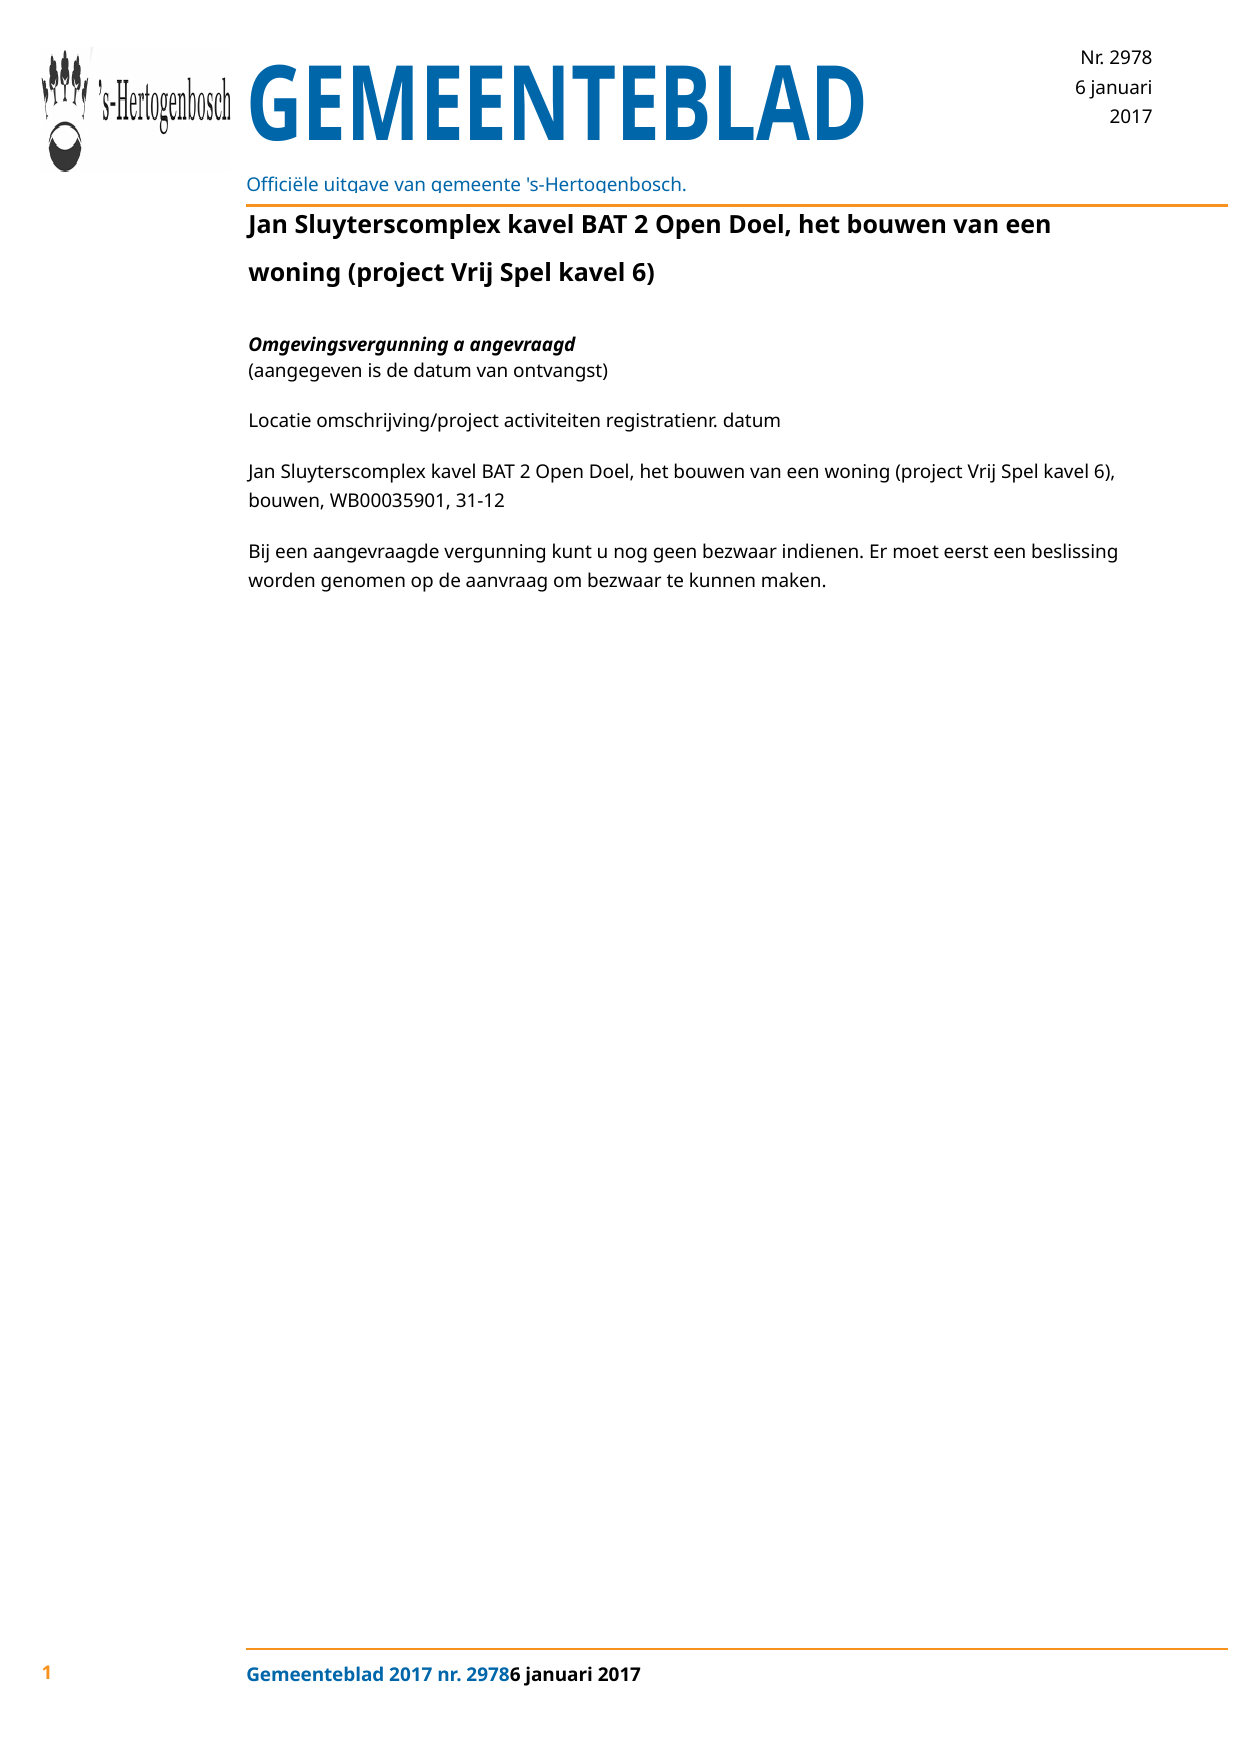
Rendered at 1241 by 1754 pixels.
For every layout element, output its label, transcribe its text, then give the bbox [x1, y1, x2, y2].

text Jan Sluyterscomplex kavel BAT 2 Open Doel, het bouwen van een woning (project Vrij Spel kavel 6), bouwen, WB00035901, 31-12 [248, 458, 1152, 513]
picture [41, 47, 231, 172]
text Bij een aangevraagde vergunning kunt u nog geen bezwaar indienen. Er moet eerst een beslissing worden genomen op de aanvraag om bezwaar te kunnen maken. [248, 538, 1152, 593]
text (aangegeven is de datum van ontvangst) [248, 357, 1152, 383]
text Locatie omschrijving/project activiteiten registratienr. datum [248, 408, 1152, 433]
text Jan Sluyterscomplex kavel BAT 2 Open Doel, het bouwen van een woning (project Vrij Spel kavel 6) [248, 207, 1152, 288]
text Omgevingsvergunning a angevraagd [248, 331, 1152, 357]
